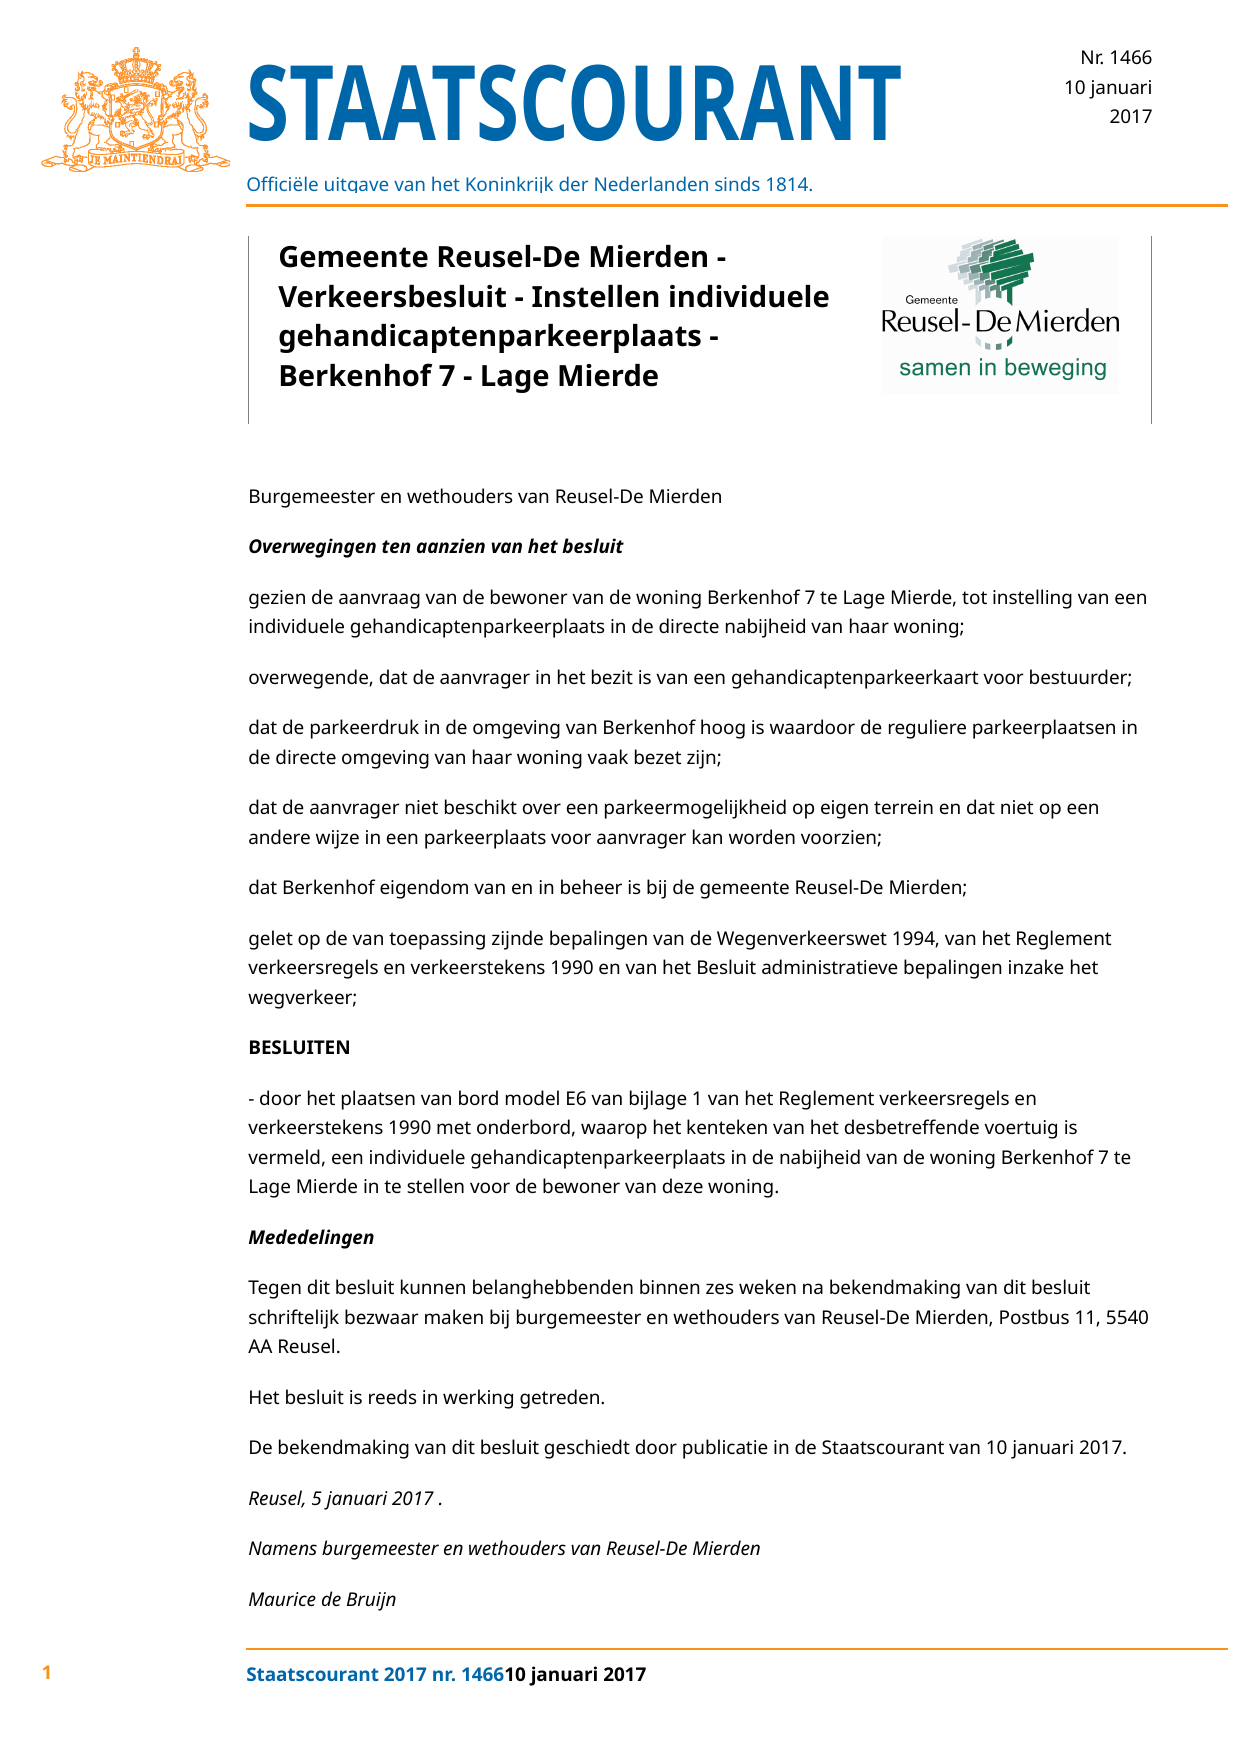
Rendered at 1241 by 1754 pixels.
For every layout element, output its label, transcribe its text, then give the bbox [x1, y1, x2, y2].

text overwegende, dat de aanvrager in het bezit is van een gehandicaptenparkeerkaart voor bestuurder; [248, 664, 1152, 690]
text Het besluit is reeds in werking getreden. [248, 1384, 1152, 1410]
text dat de parkeerdruk in de omgeving van Berkenhof hoog is waardoor de reguliere parkeerplaatsen in de directe omgeving van haar woning vaak bezet zijn; [248, 714, 1152, 770]
text Overwegingen ten aanzien van het besluit [248, 534, 1152, 559]
text gezien de aanvraag van de bewoner van de woning Berkenhof 7 te Lage Mierde, tot instelling van een individuele gehandicaptenparkeerplaats in de directe nabijheid van haar woning; [248, 584, 1152, 639]
text Namens burgemeester en wethouders van Reusel-De Mierden [248, 1535, 1152, 1561]
table_header Gemeente Reusel-De Mierden - Verkeersbesluit - Instellen individuele gehandicaptenparkeerplaats - Berkenhof 7 - Lage Mierde [249, 236, 850, 424]
text Maurice de Bruijn [248, 1586, 1152, 1611]
text gelet op de van toepassing zijnde bepalingen van de Wegenverkeerswet 1994, van het Reglement verkeersregels en verkeerstekens 1990 en van het Besluit administratieve bepalingen inzake het wegverkeer; [248, 925, 1152, 1010]
picture [41, 47, 231, 172]
text Tegen dit besluit kunnen belanghebbenden binnen zes weken na bekendmaking van dit besluit schriftelijk bezwaar maken bij burgemeester en wethouders van Reusel-De Mierden, Postbus 11, 5540 AA Reusel. [248, 1274, 1152, 1359]
text BESLUITEN [248, 1034, 1152, 1060]
text Reusel, 5 januari 2017 . [248, 1485, 1152, 1511]
text dat de aanvrager niet beschikt over een parkeermogelijkheid op eigen terrein en dat niet op een andere wijze in een parkeerplaats voor aanvrager kan worden voorzien; [248, 794, 1152, 850]
text Mededelingen [248, 1224, 1152, 1250]
text Burgemeester en wethouders van Reusel-De Mierden [248, 483, 1152, 509]
picture [882, 236, 1119, 394]
text - door het plaatsen van bord model E6 van bijlage 1 van het Reglement verkeersregels en verkeerstekens 1990 met onderbord, waarop het kenteken van het desbetreffende voertuig is vermeld, een individuele gehandicaptenparkeerplaats in de nabijheid van de woning Berkenhof 7 te Lage Mierde in te stellen voor de bewoner van deze woning. [248, 1085, 1152, 1199]
text dat Berkenhof eigendom van en in beheer is bij de gemeente Reusel-De Mierden; [248, 874, 1152, 900]
table_header [850, 236, 1151, 424]
text De bekendmaking van dit besluit geschiedt door publicatie in de Staatscourant van 10 januari 2017. [248, 1434, 1152, 1460]
